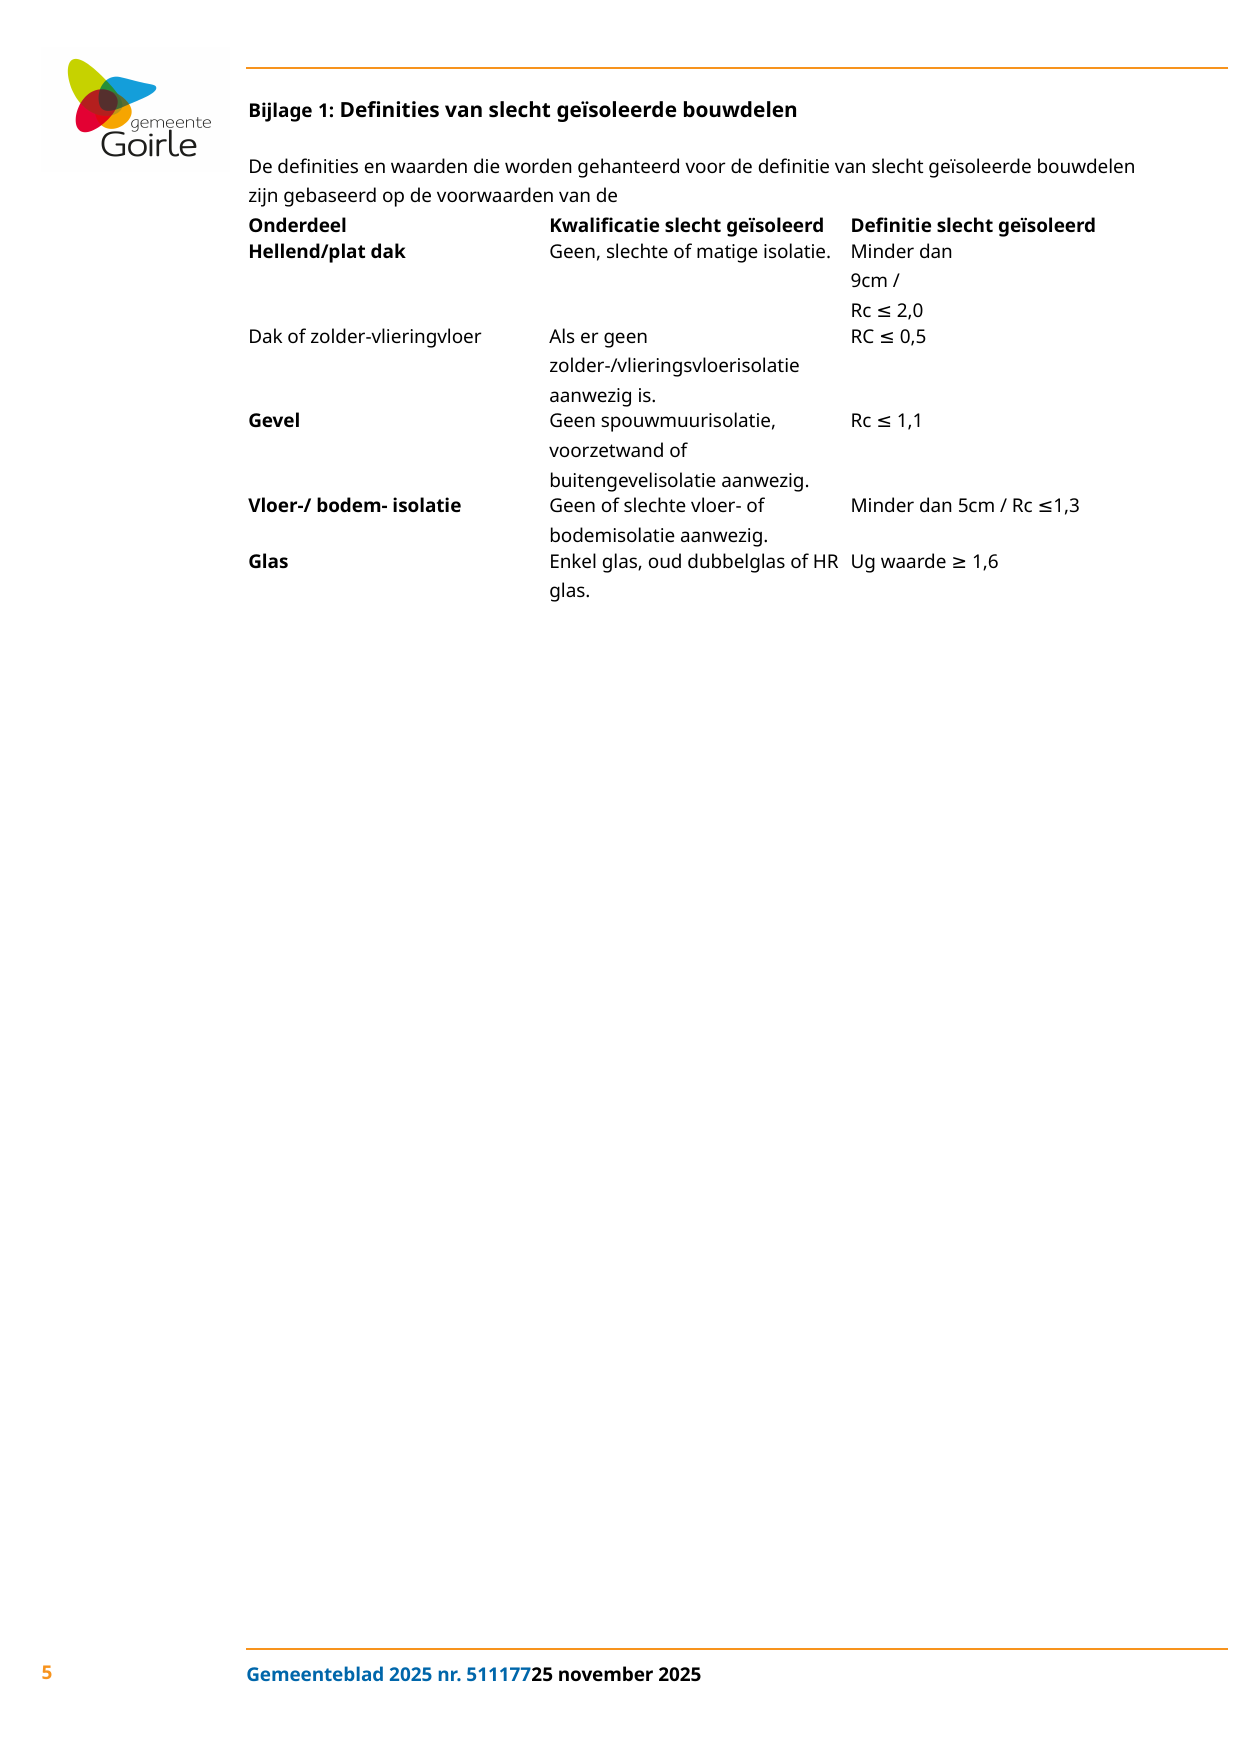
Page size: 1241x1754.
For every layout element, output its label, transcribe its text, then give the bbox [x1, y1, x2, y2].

table_cell Als er geen zolder-/vlieringsvloerisolatie aanwezig is. [549, 323, 850, 408]
table_cell Glas [248, 548, 549, 603]
table_cell Minder dan 9cm / Rc ≤ 2,0 [850, 238, 1152, 323]
text Bijlage 1: Definities van slecht geïsoleerde bouwdelen [248, 95, 1152, 123]
table_cell RC ≤ 0,5 [850, 323, 1152, 408]
table_cell Geen spouwmuurisolatie, voorzetwand of buitengevelisolatie aanwezig. [549, 408, 850, 493]
table_cell Geen, slechte of matige isolatie. [549, 238, 850, 323]
text De definities en waarden die worden gehanteerd voor de definitie van slecht geïsoleerde bouwdelen zijn gebaseerd op de voorwaarden van de [248, 153, 1152, 208]
table_header Onderdeel [248, 212, 549, 238]
table_cell Dak of zolder-vlieringvloer [248, 323, 549, 408]
table_header Definitie slecht geïsoleerd [850, 212, 1152, 238]
table_cell Geen of slechte vloer- of bodemisolatie aanwezig. [549, 493, 850, 548]
table_cell Gevel [248, 408, 549, 493]
picture [41, 47, 231, 172]
table_cell Hellend/plat dak [248, 238, 549, 323]
table_cell Ug waarde ≥ 1,6 [850, 548, 1152, 603]
table_cell Minder dan 5cm / Rc ≤1,3 [850, 493, 1152, 548]
table_header Kwalificatie slecht geïsoleerd [549, 212, 850, 238]
table_cell Enkel glas, oud dubbelglas of HR glas. [549, 548, 850, 603]
table_cell Vloer-/ bodem- isolatie [248, 493, 549, 548]
table_cell Rc ≤ 1,1 [850, 408, 1152, 493]
